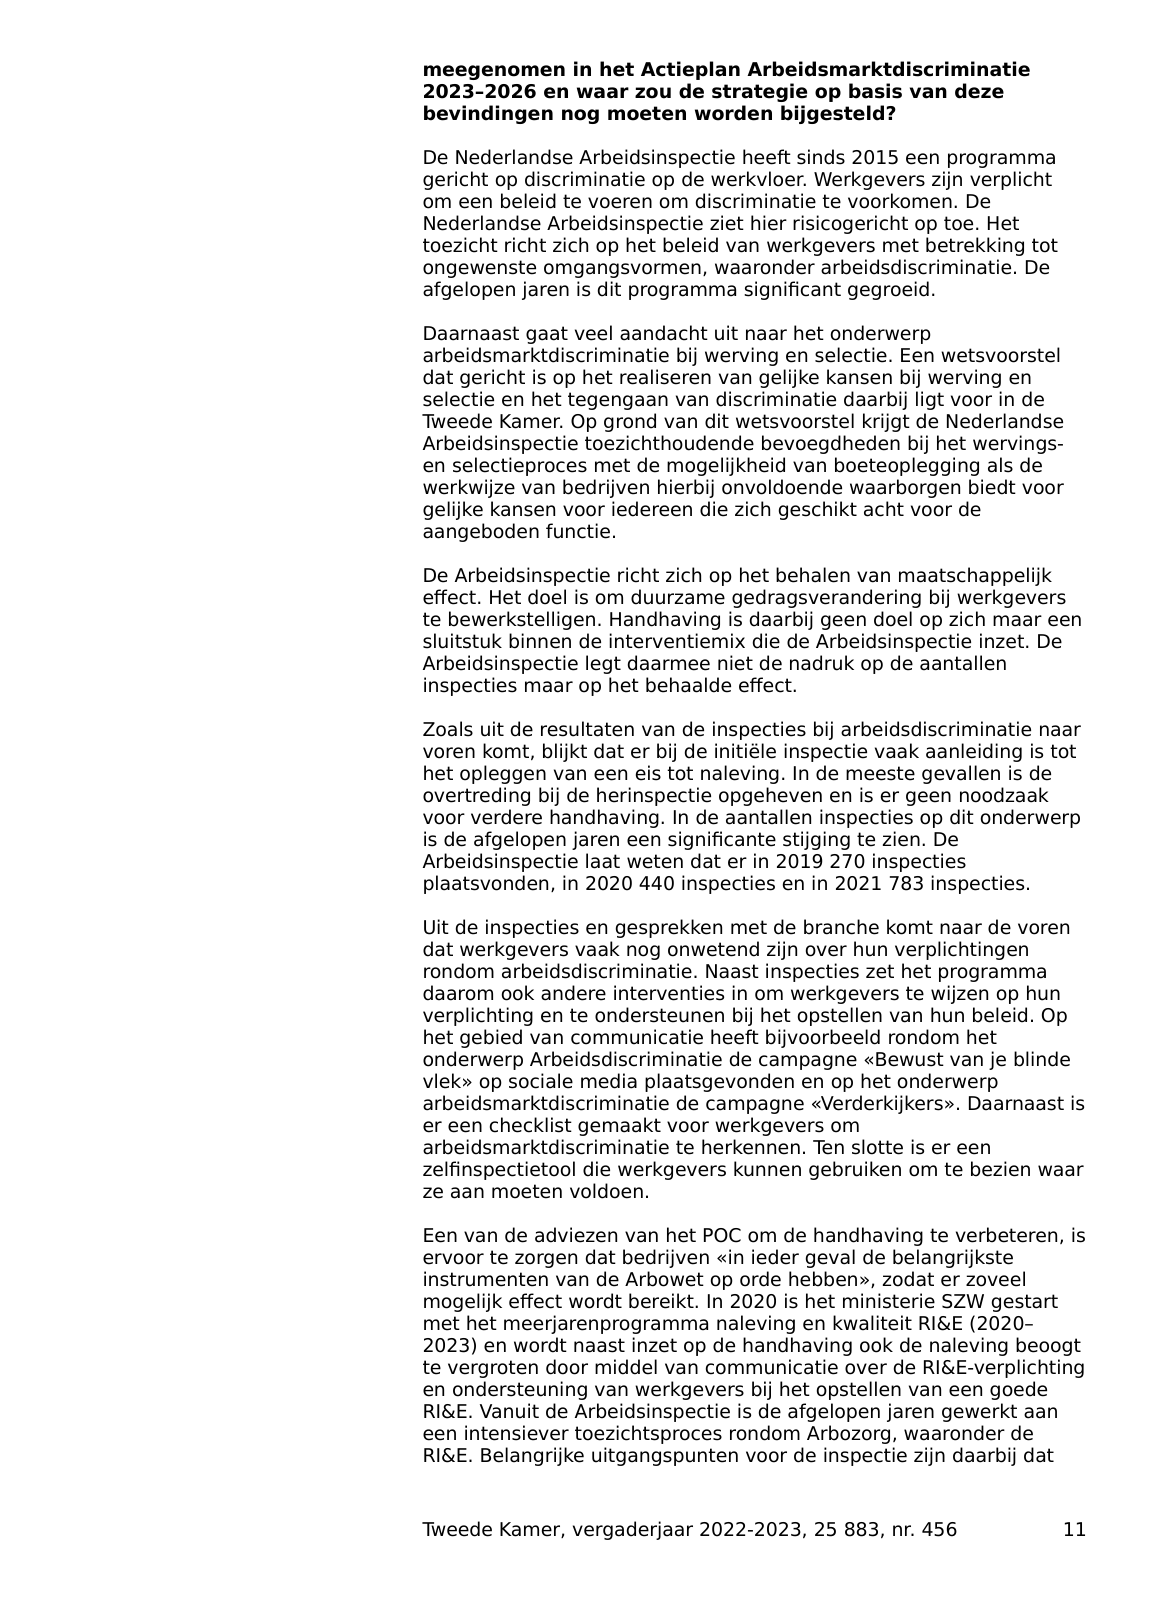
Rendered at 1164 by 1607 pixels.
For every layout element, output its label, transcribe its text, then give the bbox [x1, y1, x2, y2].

text De Arbeidsinspectie richt zich op het behalen van maatschappelijk effect. Het doel is om duurzame gedragsverandering bij werkgevers te bewerkstelligen. Handhaving is daarbij geen doel op zich maar een sluitstuk binnen de interventiemix die de Arbeidsinspectie inzet. De Arbeidsinspectie legt daarmee niet de nadruk op de aantallen inspecties maar op het behaalde effect. [422, 565, 1087, 697]
text Zoals uit de resultaten van de inspecties bij arbeidsdiscriminatie naar voren komt, blijkt dat er bij de initiële inspectie vaak aanleiding is tot het opleggen van een eis tot naleving. In de meeste gevallen is de overtreding bij de herinspectie opgeheven en is er geen noodzaak voor verdere handhaving. In de aantallen inspecties op dit onderwerp is de afgelopen jaren een significante stijging te zien. De Arbeidsinspectie laat weten dat er in 2019 270 inspecties plaatsvonden, in 2020 440 inspecties en in 2021 783 inspecties. [422, 719, 1087, 895]
text De Nederlandse Arbeidsinspectie heeft sinds 2015 een programma gericht op discriminatie op de werkvloer. Werkgevers zijn verplicht om een beleid te voeren om discriminatie te voorkomen. De Nederlandse Arbeidsinspectie ziet hier risicogericht op toe. Het toezicht richt zich op het beleid van werkgevers met betrekking tot ongewenste omgangsvormen, waaronder arbeidsdiscriminatie. De afgelopen jaren is dit programma significant gegroeid. [422, 147, 1087, 301]
text Een van de adviezen van het POC om de handhaving te verbeteren, is ervoor te zorgen dat bedrijven «in ieder geval de belangrijkste instrumenten van de Arbowet op orde hebben», zodat er zoveel mogelijk effect wordt bereikt. In 2020 is het ministerie SZW gestart met het meerjarenprogramma naleving en kwaliteit RI&E (2020–2023) en wordt naast inzet op de handhaving ook de naleving beoogt te vergroten door middel van communicatie over de RI&E-verplichting en ondersteuning van werkgevers bij het opstellen van een goede RI&E. Vanuit de Arbeidsinspectie is de afgelopen jaren gewerkt aan een intensiever toezichtsproces rondom Arbozorg, waaronder de RI&E. Belangrijke uitgangspunten voor de inspectie zijn daarbij dat [422, 1225, 1087, 1467]
text Uit de inspecties en gesprekken met de branche komt naar de voren dat werkgevers vaak nog onwetend zijn over hun verplichtingen rondom arbeidsdiscriminatie. Naast inspecties zet het programma daarom ook andere interventies in om werkgevers te wijzen op hun verplichting en te ondersteunen bij het opstellen van hun beleid. Op het gebied van communicatie heeft bijvoorbeeld rondom het onderwerp Arbeidsdiscriminatie de campagne «Bewust van je blinde vlek» op sociale media plaatsgevonden en op het onderwerp arbeidsmarktdiscriminatie de campagne «Verderkijkers». Daarnaast is er een checklist gemaakt voor werkgevers om arbeidsmarktdiscriminatie te herkennen. Ten slotte is er een zelfinspectietool die werkgevers kunnen gebruiken om te bezien waar ze aan moeten voldoen. [422, 917, 1087, 1203]
text Daarnaast gaat veel aandacht uit naar het onderwerp arbeidsmarktdiscriminatie bij werving en selectie. Een wetsvoorstel dat gericht is op het realiseren van gelijke kansen bij werving en selectie en het tegengaan van discriminatie daarbij ligt voor in de Tweede Kamer. Op grond van dit wetsvoorstel krijgt de Nederlandse Arbeidsinspectie toezichthoudende bevoegdheden bij het wervings- en selectieproces met de mogelijkheid van boeteoplegging als de werkwijze van bedrijven hierbij onvoldoende waarborgen biedt voor gelijke kansen voor iedereen die zich geschikt acht voor de aangeboden functie. [422, 323, 1087, 543]
text meegenomen in het Actieplan Arbeidsmarktdiscriminatie 2023–2026 en waar zou de strategie op basis van deze bevindingen nog moeten worden bijgesteld? [422, 59, 1087, 125]
